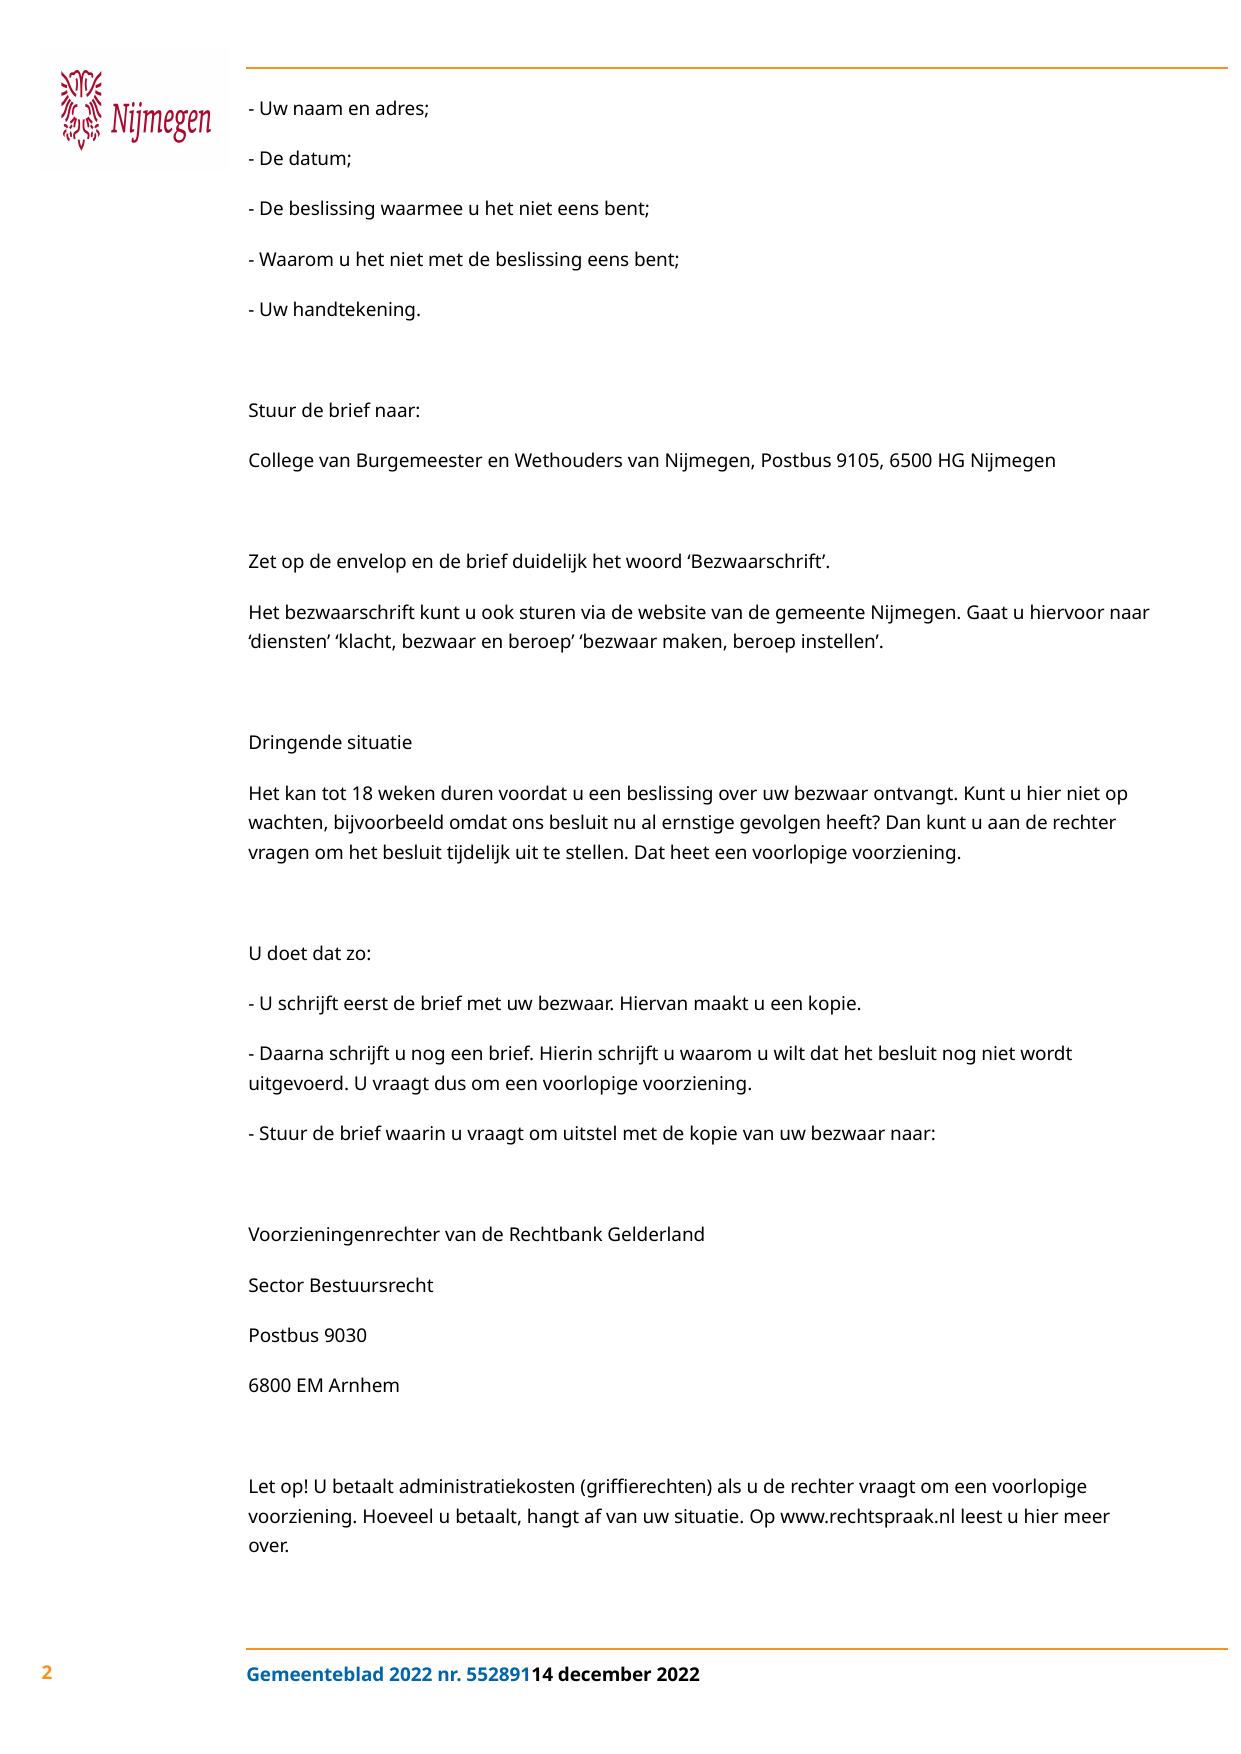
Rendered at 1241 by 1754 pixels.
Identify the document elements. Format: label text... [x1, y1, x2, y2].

text Voorzieningenrechter van de Rechtbank Gelderland [248, 1221, 1152, 1247]
text College van Burgemeester en Wethouders van Nijmegen, Postbus 9105, 6500 HG Nijmegen [248, 448, 1152, 473]
text U doet dat zo: [248, 940, 1152, 966]
text - Daarna schrijft u nog een brief. Hierin schrijft u waarom u wilt dat het besluit nog niet wordt uitgevoerd. U vraagt dus om een voorlopige voorziening. [248, 1041, 1152, 1096]
text Let op! U betaalt administratiekosten (griffierechten) als u de rechter vraagt om een voorlopige voorziening. Hoeveel u betaalt, hangt af van uw situatie. Op www.rechtspraak.nl leest u hier meer over. [248, 1473, 1152, 1558]
text Postbus 9030 [248, 1322, 1152, 1348]
text Zet op de envelop en de brief duidelijk het woord ‘Bezwaarschrift’. [248, 548, 1152, 574]
text Stuur de brief naar: [248, 397, 1152, 423]
text Het bezwaarschrift kunt u ook sturen via de website van de gemeente Nijmegen. Gaat u hiervoor naar ‘diensten’ ‘klacht, bezwaar en beroep’ ‘bezwaar maken, beroep instellen’. [248, 599, 1152, 654]
text Sector Bestuursrecht [248, 1272, 1152, 1298]
text - Stuur de brief waarin u vraagt om uitstel met de kopie van uw bezwaar naar: [248, 1121, 1152, 1146]
picture [41, 47, 231, 172]
text - De datum; [248, 145, 1152, 171]
text - De beslissing waarmee u het niet eens bent; [248, 196, 1152, 221]
text Dringende situatie [248, 729, 1152, 755]
text - U schrijft eerst de brief met uw bezwaar. Hiervan maakt u een kopie. [248, 990, 1152, 1016]
text - Waarom u het niet met de beslissing eens bent; [248, 246, 1152, 272]
text - Uw handtekening. [248, 296, 1152, 322]
text Het kan tot 18 weken duren voordat u een beslissing over uw bezwaar ontvangt. Kunt u hier niet op wachten, bijvoorbeeld omdat ons besluit nu al ernstige gevolgen heeft? Dan kunt u aan de rechter vragen om het besluit tijdelijk uit te stellen. Dat heet een voorlopige voorziening. [248, 780, 1152, 865]
text 6800 EM Arnhem [248, 1373, 1152, 1398]
text - Uw naam en adres; [248, 95, 1152, 121]
